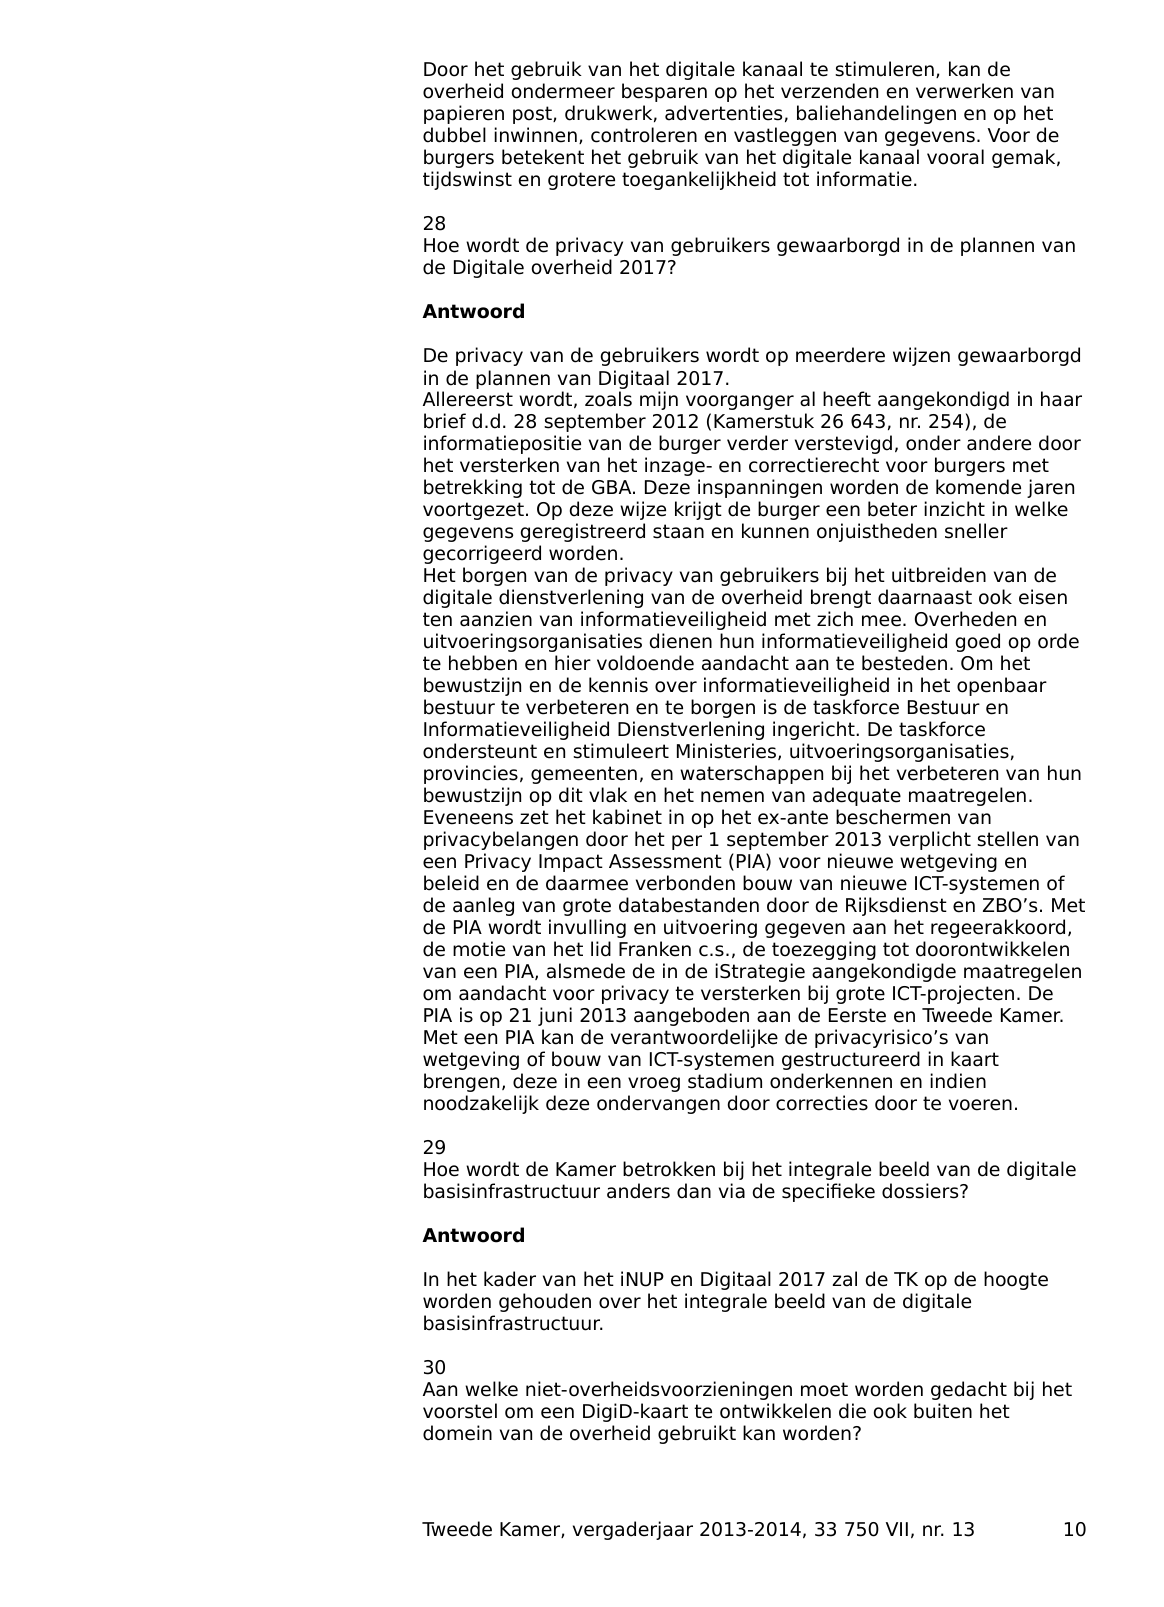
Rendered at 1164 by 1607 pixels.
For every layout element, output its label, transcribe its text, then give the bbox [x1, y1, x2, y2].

text Aan welke niet-overheidsvoorzieningen moet worden gedacht bij het voorstel om een DigiD-kaart te ontwikkelen die ook buiten het domein van de overheid gebruikt kan worden? [422, 1379, 1087, 1445]
text Allereerst wordt, zoals mijn voorganger al heeft aangekondigd in haar brief d.d. 28 september 2012 (Kamerstuk 26 643, nr. 254), de informatiepositie van de burger verder verstevigd, onder andere door het versterken van het inzage- en correctierecht voor burgers met betrekking tot de GBA. Deze inspanningen worden de komende jaren voortgezet. Op deze wijze krijgt de burger een beter inzicht in welke gegevens geregistreerd staan en kunnen onjuistheden sneller gecorrigeerd worden. [422, 389, 1087, 565]
text Eveneens zet het kabinet in op het ex-ante beschermen van privacybelangen door het per 1 september 2013 verplicht stellen van een Privacy Impact Assessment (PIA) voor nieuwe wetgeving en beleid en de daarmee verbonden bouw van nieuwe ICT-systemen of de aanleg van grote databestanden door de Rijksdienst en ZBO’s. Met de PIA wordt invulling en uitvoering gegeven aan het regeerakkoord, de motie van het lid Franken c.s., de toezegging tot doorontwikkelen van een PIA, alsmede de in de iStrategie aangekondigde maatregelen om aandacht voor privacy te versterken bij grote ICT-projecten. De PIA is op 21 juni 2013 aangeboden aan de Eerste en Tweede Kamer. Met een PIA kan de verantwoordelijke de privacyrisico’s van wetgeving of bouw van ICT-systemen gestructureerd in kaart brengen, deze in een vroeg stadium onderkennen en indien noodzakelijk deze ondervangen door correcties door te voeren. [422, 807, 1087, 1115]
text 29 [422, 1137, 1087, 1159]
text Het borgen van de privacy van gebruikers bij het uitbreiden van de digitale dienstverlening van de overheid brengt daarnaast ook eisen ten aanzien van informatieveiligheid met zich mee. Overheden en uitvoeringsorganisaties dienen hun informatieveiligheid goed op orde te hebben en hier voldoende aandacht aan te besteden. Om het bewustzijn en de kennis over informatieveiligheid in het openbaar bestuur te verbeteren en te borgen is de taskforce Bestuur en Informatieveiligheid Dienstverlening ingericht. De taskforce ondersteunt en stimuleert Ministeries, uitvoeringsorganisaties, provincies, gemeenten, en waterschappen bij het verbeteren van hun bewustzijn op dit vlak en het nemen van adequate maatregelen. [422, 565, 1087, 807]
text 30 [422, 1357, 1087, 1379]
text In het kader van het iNUP en Digitaal 2017 zal de TK op de hoogte worden gehouden over het integrale beeld van de digitale basisinfrastructuur. [422, 1269, 1087, 1335]
text Door het gebruik van het digitale kanaal te stimuleren, kan de overheid ondermeer besparen op het verzenden en verwerken van papieren post, drukwerk, advertenties, baliehandelingen en op het dubbel inwinnen, controleren en vastleggen van gegevens. Voor de burgers betekent het gebruik van het digitale kanaal vooral gemak, tijdswinst en grotere toegankelijkheid tot informatie. [422, 59, 1087, 191]
text De privacy van de gebruikers wordt op meerdere wijzen gewaarborgd in de plannen van Digitaal 2017. [422, 345, 1087, 389]
text 28 [422, 213, 1087, 235]
text Hoe wordt de privacy van gebruikers gewaarborgd in de plannen van de Digitale overheid 2017? [422, 235, 1087, 279]
subtitle Antwoord [422, 301, 1087, 323]
subtitle Antwoord [422, 1225, 1087, 1247]
text Hoe wordt de Kamer betrokken bij het integrale beeld van de digitale basisinfrastructuur anders dan via de specifieke dossiers? [422, 1159, 1087, 1203]
